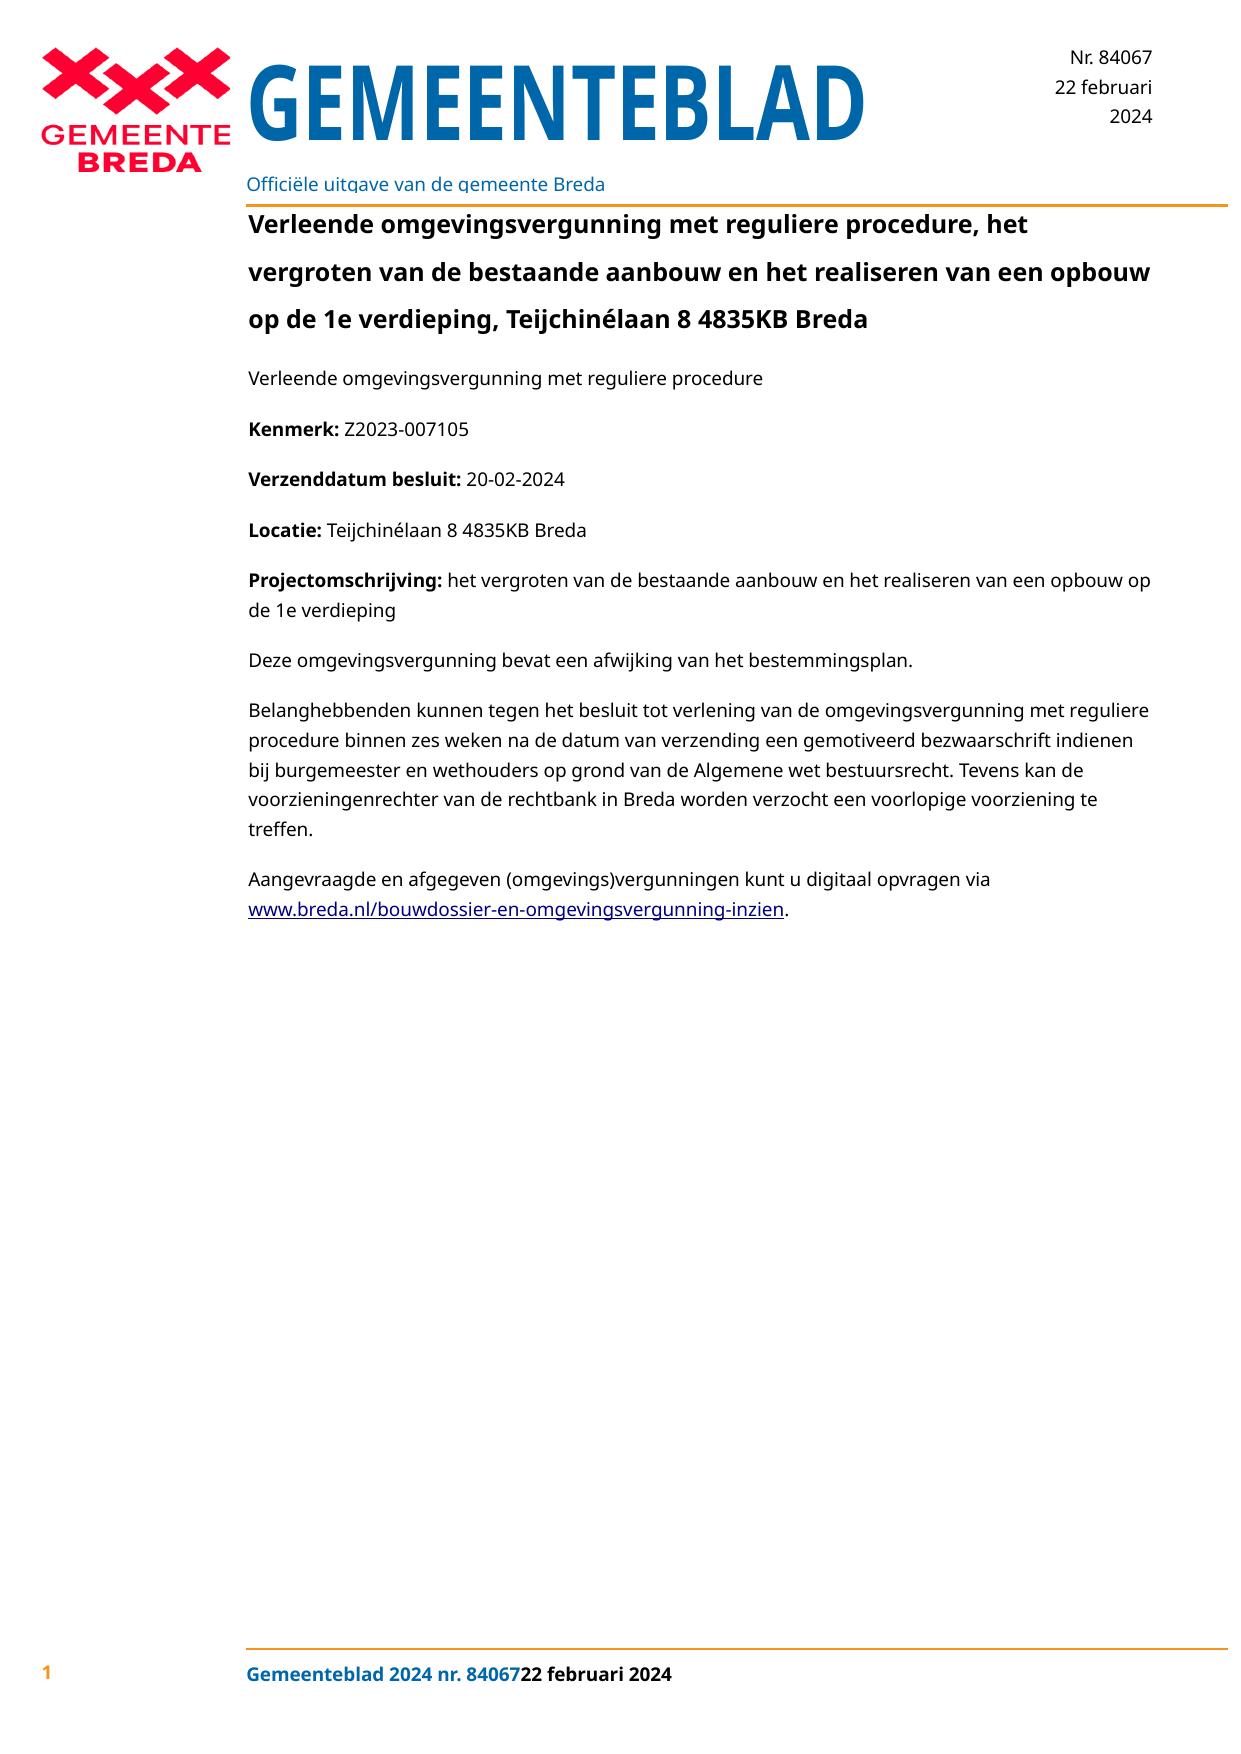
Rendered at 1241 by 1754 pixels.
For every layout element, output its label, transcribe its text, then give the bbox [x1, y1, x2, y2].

text Aangevraagde en afgegeven (omgevings)vergunningen kunt u digitaal opvragen via www.breda.nl/bouwdossier-en-omgevingsvergunning-inzien. [248, 866, 1152, 922]
text Projectomschrijving: het vergroten van de bestaande aanbouw en het realiseren van een opbouw op de 1e verdieping [248, 567, 1152, 622]
text Verzenddatum besluit: 20-02-2024 [248, 466, 1152, 492]
text Locatie: Teijchinélaan 8 4835KB Breda [248, 517, 1152, 542]
text Verleende omgevingsvergunning met reguliere procedure [248, 366, 1152, 391]
text Deze omgevingsvergunning bevat een afwijking van het bestemmingsplan. [248, 647, 1152, 673]
text Verleende omgevingsvergunning met reguliere procedure, het vergroten van de bestaande aanbouw en het realiseren van een opbouw op de 1e verdieping, Teijchinélaan 8 4835KB Breda [248, 207, 1152, 336]
text Kenmerk: Z2023-007105 [248, 416, 1152, 442]
text Belanghebbenden kunnen tegen het besluit tot verlening van de omgevingsvergunning met reguliere procedure binnen zes weken na de datum van verzending een gemotiveerd bezwaarschrift indienen bij burgemeester en wethouders op grond van de Algemene wet bestuursrecht. Tevens kan de voorzieningenrechter van de rechtbank in Breda worden verzocht een voorlopige voorziening te treffen. [248, 698, 1152, 842]
picture [41, 47, 231, 172]
